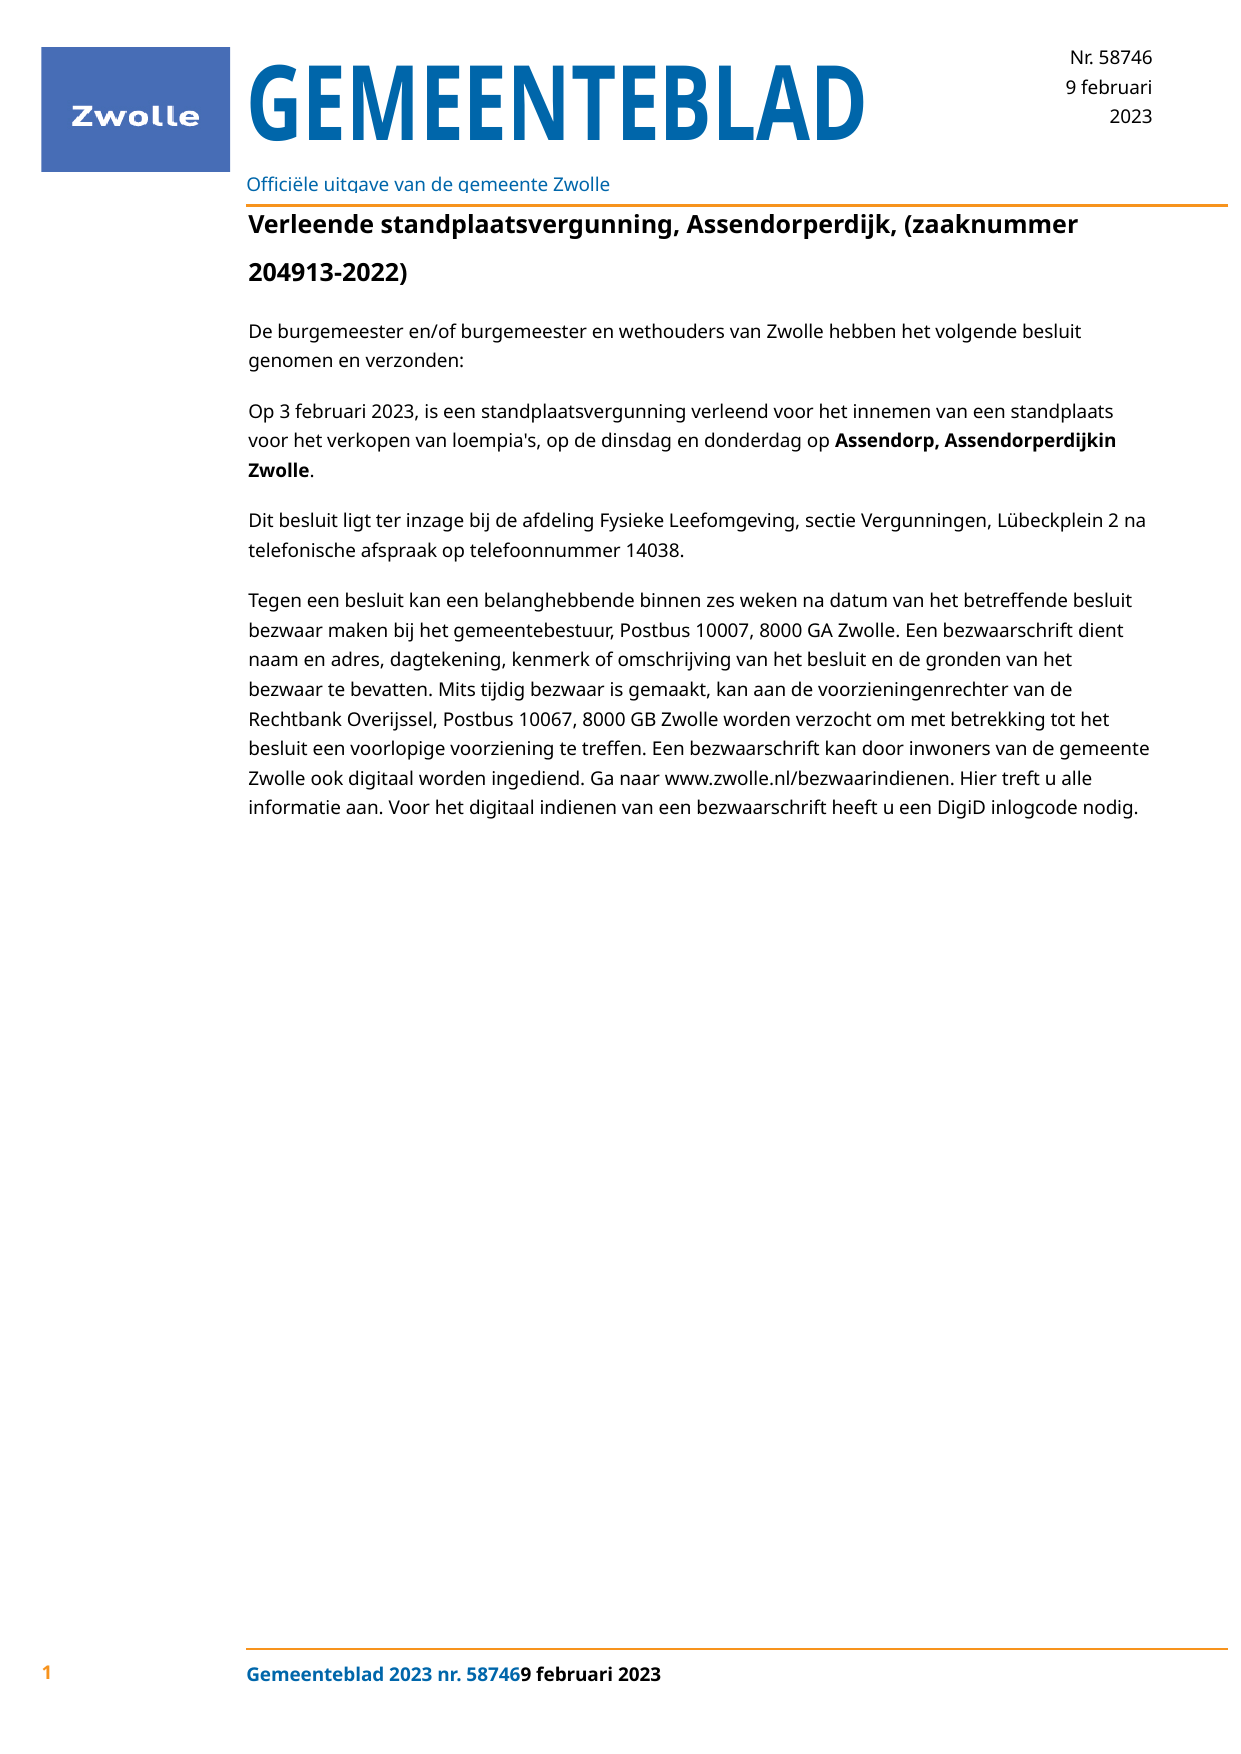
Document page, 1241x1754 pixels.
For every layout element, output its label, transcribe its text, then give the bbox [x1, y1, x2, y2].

text Op 3 februari 2023, is een standplaatsvergunning verleend voor het innemen van een standplaats voor het verkopen van loempia's, op de dinsdag en donderdag op Assendorp, Assendorperdijkin Zwolle. [248, 398, 1152, 483]
text Tegen een besluit kan een belanghebbende binnen zes weken na datum van het betreffende besluit bezwaar maken bij het gemeentebestuur, Postbus 10007, 8000 GA Zwolle. Een bezwaarschrift dient naam en adres, dagtekening, kenmerk of omschrijving van het besluit en de gronden van het bezwaar te bevatten. Mits tijdig bezwaar is gemaakt, kan aan de voorzieningenrechter van de Rechtbank Overijssel, Postbus 10067, 8000 GB Zwolle worden verzocht om met betrekking tot het besluit een voorlopige voorziening te treffen. Een bezwaarschrift kan door inwoners van de gemeente Zwolle ook digitaal worden ingediend. Ga naar www.zwolle.nl/bezwaarindienen. Hier treft u alle informatie aan. Voor het digitaal indienen van een bezwaarschrift heeft u een DigiD inlogcode nodig. [248, 587, 1152, 820]
picture [41, 47, 231, 172]
text De burgemeester en/of burgemeester en wethouders van Zwolle hebben het volgende besluit genomen en verzonden: [248, 318, 1152, 373]
text Dit besluit ligt ter inzage bij de afdeling Fysieke Leefomgeving, sectie Vergunningen, Lübeckplein 2 na telefonische afspraak op telefoonnummer 14038. [248, 507, 1152, 563]
text Verleende standplaatsvergunning, Assendorperdijk, (zaaknummer 204913-2022) [248, 207, 1152, 288]
